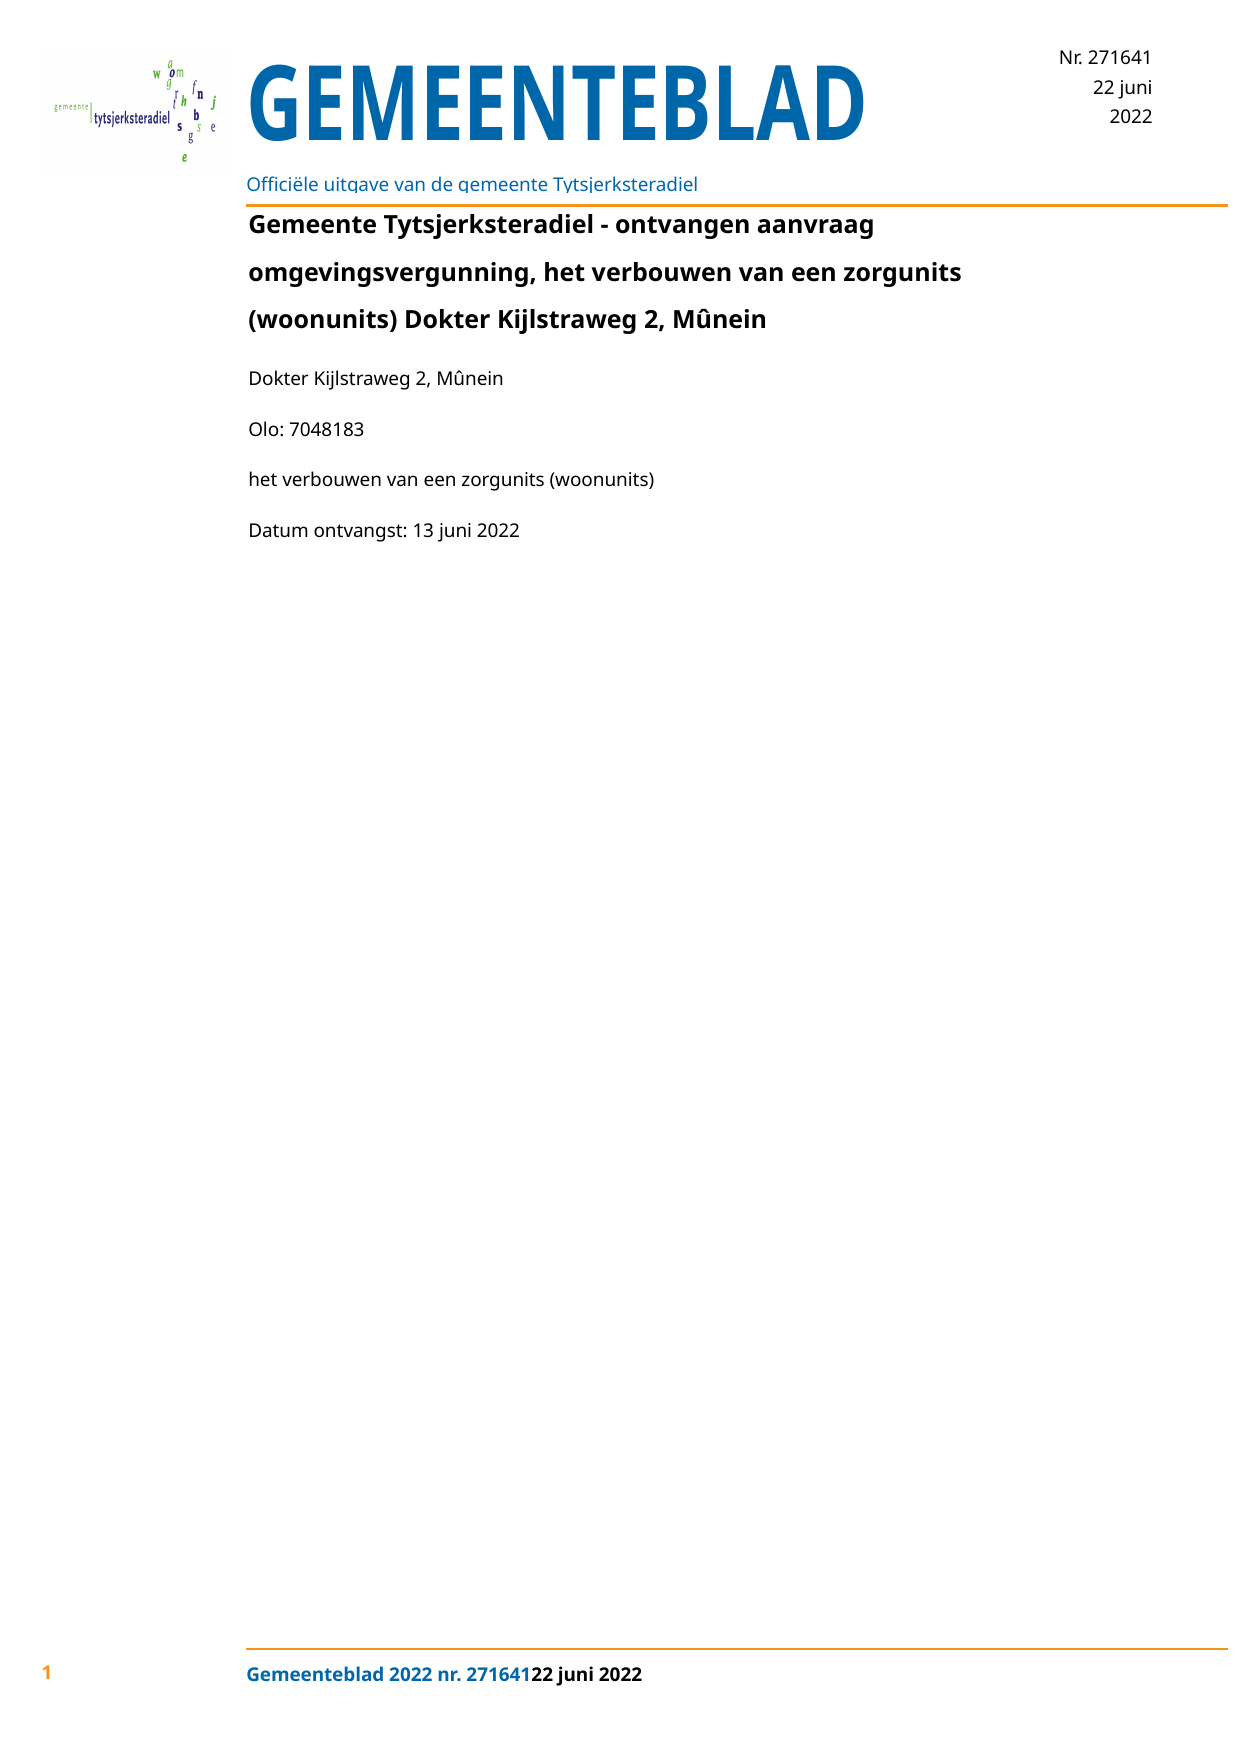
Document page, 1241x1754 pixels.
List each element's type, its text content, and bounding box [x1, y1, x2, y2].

text Gemeente Tytsjerksteradiel - ontvangen aanvraag omgevingsvergunning, het verbouwen van een zorgunits (woonunits) Dokter Kijlstraweg 2, Mûnein [248, 207, 1152, 336]
text het verbouwen van een zorgunits (woonunits) [248, 466, 1152, 492]
text Datum ontvangst: 13 juni 2022 [248, 517, 1152, 542]
text Dokter Kijlstraweg 2, Mûnein [248, 366, 1152, 391]
text Olo: 7048183 [248, 416, 1152, 442]
picture [41, 47, 231, 172]
